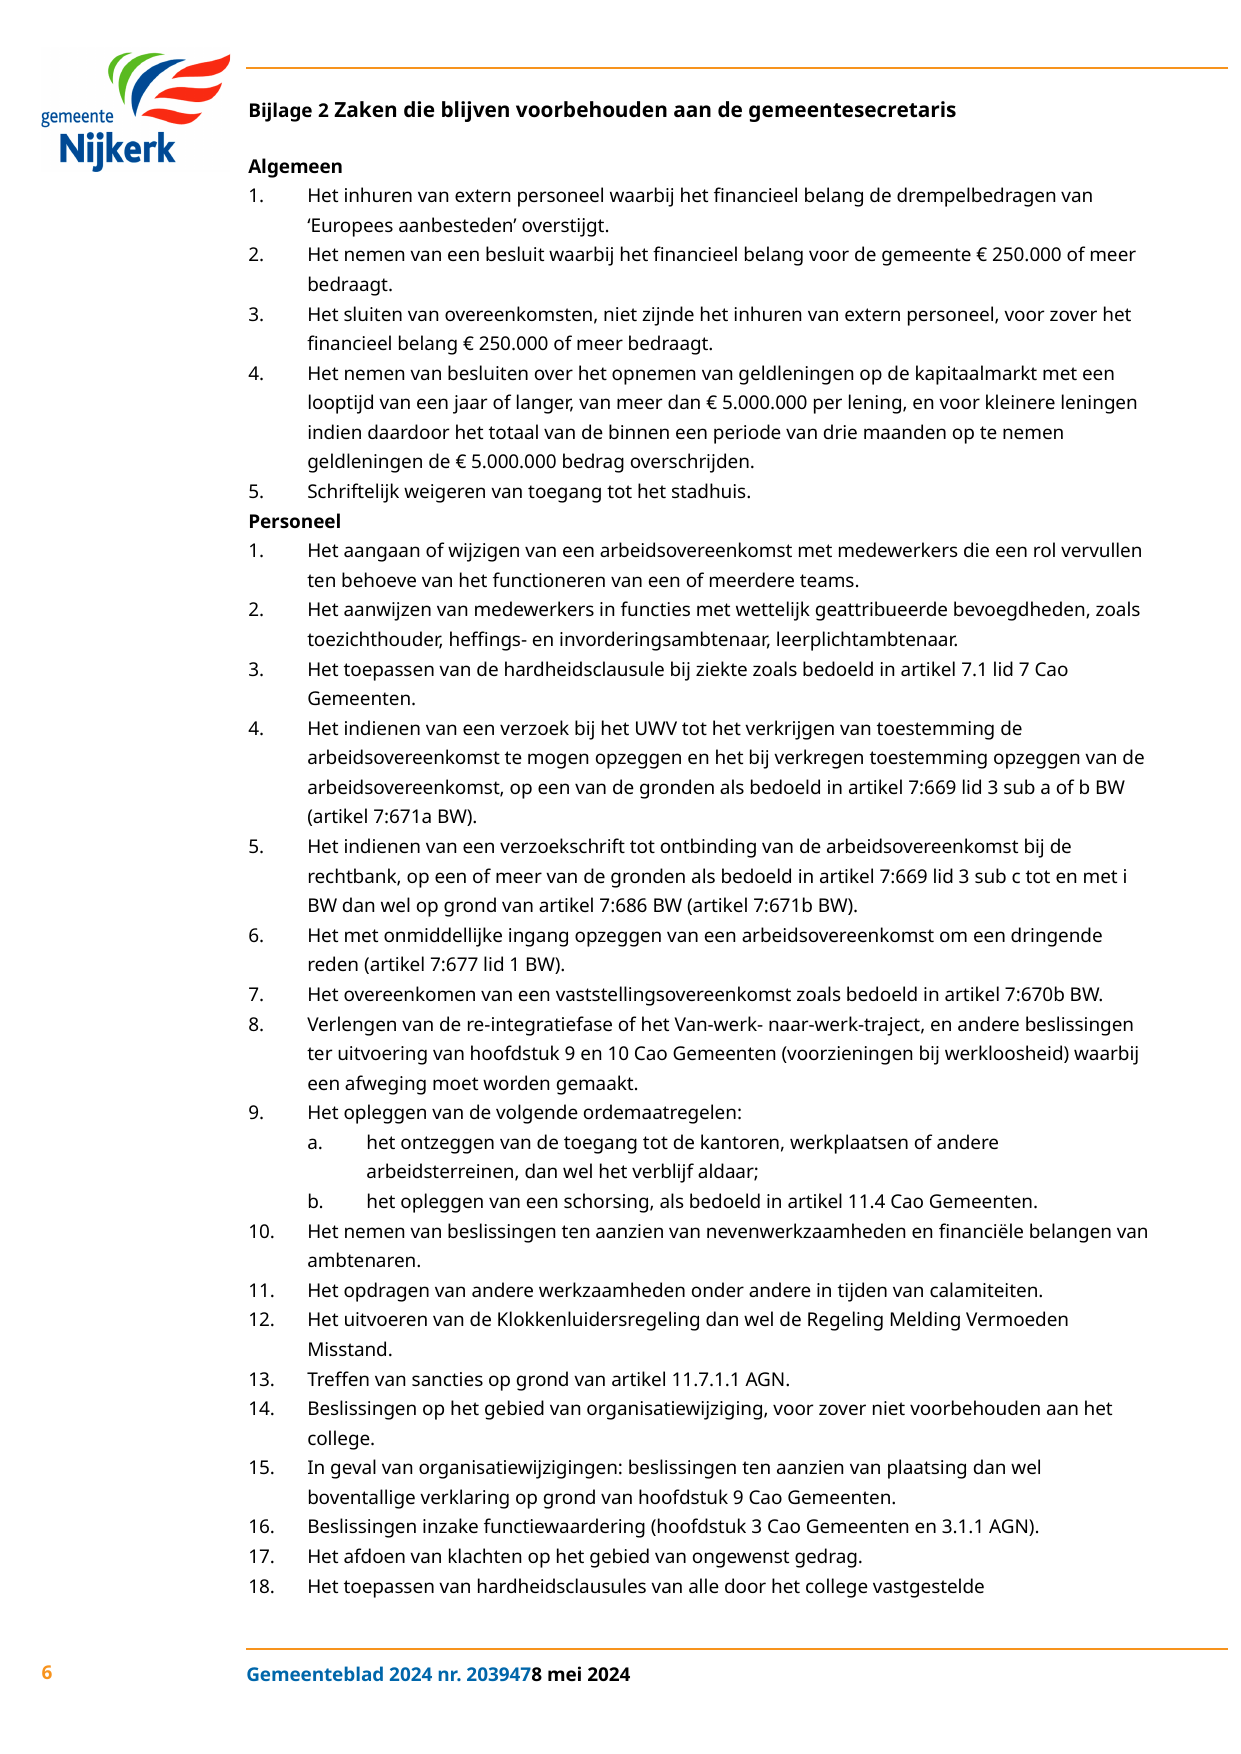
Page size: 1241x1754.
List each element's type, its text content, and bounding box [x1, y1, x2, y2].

list Schriftelijk weigeren van toegang tot het stadhuis. [248, 478, 1152, 504]
list In geval van organisatiewijzigingen: beslissingen ten aanzien van plaatsing dan wel boventallige verklaring op grond van hoofdstuk 9 Cao Gemeenten. [248, 1454, 1152, 1510]
list Het indienen van een verzoekschrift tot ontbinding van de arbeidsovereenkomst bij de rechtbank, op een of meer van de gronden als bedoeld in artikel 7:669 lid 3 sub c tot en met i BW dan wel op grond van artikel 7:686 BW (artikel 7:671b BW). [248, 833, 1152, 918]
list Het opdragen van andere werkzaamheden onder andere in tijden van calamiteiten. [248, 1277, 1152, 1303]
list het ontzeggen van de toegang tot de kantoren, werkplaatsen of andere arbeidsterreinen, dan wel het verblijf aldaar; [307, 1129, 1152, 1184]
list Het sluiten van overeenkomsten, niet zijnde het inhuren van extern personeel, voor zover het financieel belang € 250.000 of meer bedraagt. [248, 301, 1152, 356]
list Het nemen van beslissingen ten aanzien van nevenwerkzaamheden en financiële belangen van ambtenaren. [248, 1218, 1152, 1273]
list Beslissingen op het gebied van organisatiewijziging, voor zover niet voorbehouden aan het college. [248, 1395, 1152, 1451]
list Het aangaan of wijzigen van een arbeidsovereenkomst met medewerkers die een rol vervullen ten behoeve van het functioneren van een of meerdere teams. [248, 537, 1152, 593]
list Het indienen van een verzoek bij het UWV tot het verkrijgen van toestemming de arbeidsovereenkomst te mogen opzeggen en het bij verkregen toestemming opzeggen van de arbeidsovereenkomst, op een van de gronden als bedoeld in artikel 7:669 lid 3 sub a of b BW (artikel 7:671a BW). [248, 715, 1152, 829]
text Bijlage 2 Zaken die blijven voorbehouden aan de gemeentesecretaris [248, 95, 1152, 123]
list Het nemen van een besluit waarbij het financieel belang voor de gemeente € 250.000 of meer bedraagt. [248, 242, 1152, 297]
text Personeel [248, 508, 1152, 534]
list Het aanwijzen van medewerkers in functies met wettelijk geattribueerde bevoegdheden, zoals toezichthouder, heffings- en invorderingsambtenaar, leerplichtambtenaar. [248, 597, 1152, 652]
list Het inhuren van extern personeel waarbij het financieel belang de drempelbedragen van ‘Europees aanbesteden’ overstijgt. [248, 182, 1152, 238]
list Treffen van sancties op grond van artikel 11.7.1.1 AGN. [248, 1366, 1152, 1392]
list Het afdoen van klachten op het gebied van ongewenst gedrag. [248, 1543, 1152, 1569]
list Verlengen van de re-integratiefase of het Van-werk- naar-werk-traject, en andere beslissingen ter uitvoering van hoofdstuk 9 en 10 Cao Gemeenten (voorzieningen bij werkloosheid) waarbij een afweging moet worden gemaakt. [248, 1011, 1152, 1096]
list Het opleggen van de volgende ordemaatregelen: [248, 1099, 1152, 1125]
text Algemeen [248, 153, 1152, 179]
picture [41, 47, 231, 172]
list Het nemen van besluiten over het opnemen van geldleningen op de kapitaalmarkt met een looptijd van een jaar of langer, van meer dan € 5.000.000 per lening, en voor kleinere leningen indien daardoor het totaal van de binnen een periode van drie maanden op te nemen geldleningen de € 5.000.000 bedrag overschrijden. [248, 360, 1152, 474]
list Het overeenkomen van een vaststellingsovereenkomst zoals bedoeld in artikel 7:670b BW. [248, 981, 1152, 1007]
list Het toepassen van hardheidsclausules van alle door het college vastgestelde [248, 1573, 1152, 1599]
list Het toepassen van de hardheidsclausule bij ziekte zoals bedoeld in artikel 7.1 lid 7 Cao Gemeenten. [248, 656, 1152, 711]
list het opleggen van een schorsing, als bedoeld in artikel 11.4 Cao Gemeenten. [307, 1188, 1152, 1214]
list Het uitvoeren van de Klokkenluidersregeling dan wel de Regeling Melding Vermoeden Misstand. [248, 1307, 1152, 1362]
list Beslissingen inzake functiewaardering (hoofdstuk 3 Cao Gemeenten en 3.1.1 AGN). [248, 1514, 1152, 1539]
list Het met onmiddellijke ingang opzeggen van een arbeidsovereenkomst om een dringende reden (artikel 7:677 lid 1 BW). [248, 922, 1152, 977]
